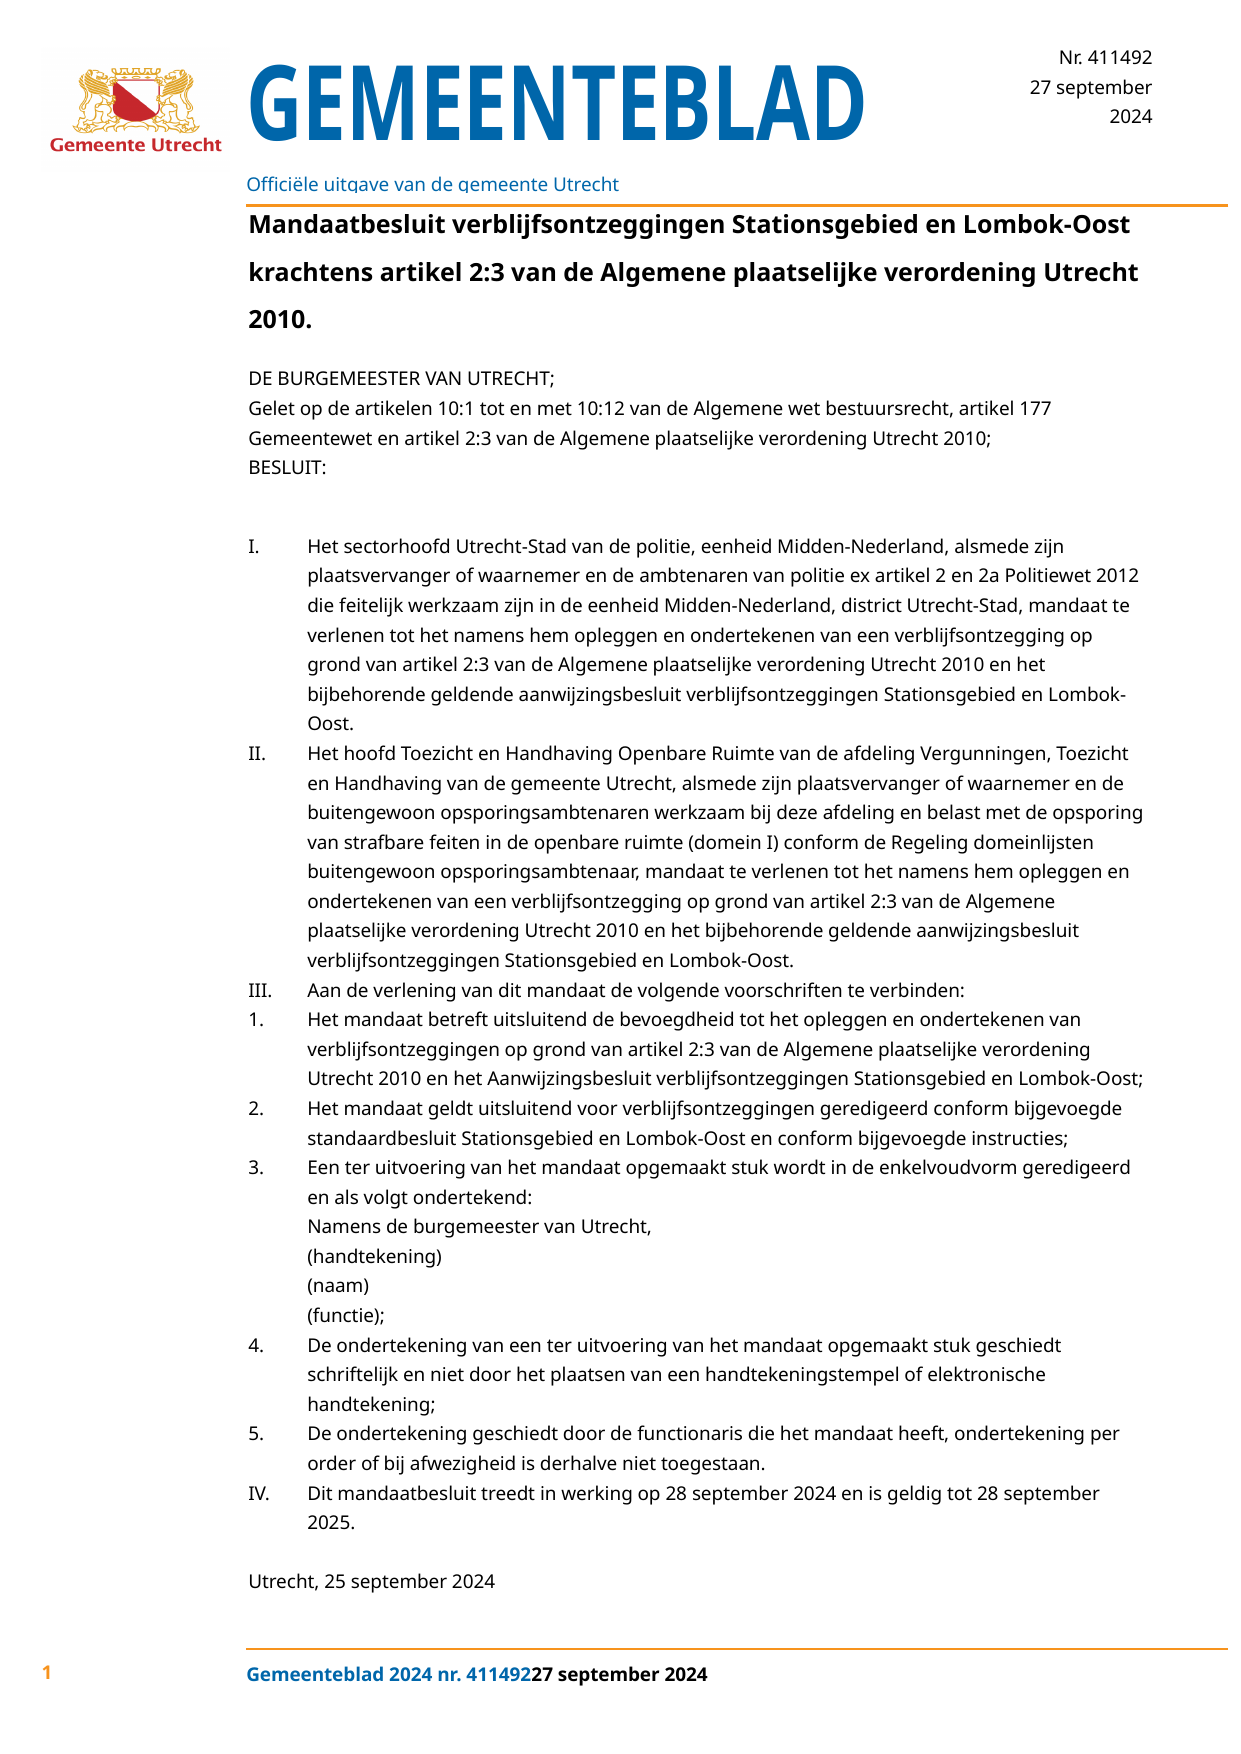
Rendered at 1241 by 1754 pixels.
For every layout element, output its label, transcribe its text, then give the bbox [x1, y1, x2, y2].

list Aan de verlening van dit mandaat de volgende voorschriften te verbinden: [248, 977, 1152, 1003]
list Het hoofd Toezicht en Handhaving Openbare Ruimte van de afdeling Vergunningen, Toezicht en Handhaving van de gemeente Utrecht, alsmede zijn plaatsvervanger of waarnemer en de buitengewoon opsporingsambtenaren werkzaam bij deze afdeling en belast met de opsporing van strafbare feiten in de openbare ruimte (domein I) conform de Regeling domeinlijsten buitengewoon opsporingsambtenaar, mandaat te verlenen tot het namens hem opleggen en ondertekenen van een verblijfsontzegging op grond van artikel 2:3 van de Algemene plaatselijke verordening Utrecht 2010 en het bijbehorende geldende aanwijzingsbesluit verblijfsontzeggingen Stationsgebied en Lombok-Oost. [248, 740, 1152, 973]
text Gelet op de artikelen 10:1 tot en met 10:12 van de Algemene wet bestuursrecht, artikel 177 Gemeentewet en artikel 2:3 van de Algemene plaatselijke verordening Utrecht 2010; [248, 395, 1152, 450]
text BESLUIT: [248, 454, 1152, 480]
list (handtekening) [248, 1243, 1152, 1269]
list De ondertekening geschiedt door de functionaris die het mandaat heeft, ondertekening per order of bij afwezigheid is derhalve niet toegestaan. [248, 1421, 1152, 1476]
list De ondertekening van een ter uitvoering van het mandaat opgemaakt stuk geschiedt schriftelijk en niet door het plaatsen van een handtekeningstempel of elektronische handtekening; [248, 1332, 1152, 1417]
list (naam) [248, 1273, 1152, 1298]
list (functie); [248, 1302, 1152, 1328]
text DE BURGEMEESTER VAN UTRECHT; [248, 366, 1152, 391]
picture [41, 47, 231, 172]
list Het sectorhoofd Utrecht-Stad van de politie, eenheid Midden-Nederland, alsmede zijn plaatsvervanger of waarnemer en de ambtenaren van politie ex artikel 2 en 2a Politiewet 2012 die feitelijk werkzaam zijn in de eenheid Midden-Nederland, district Utrecht-Stad, mandaat te verlenen tot het namens hem opleggen en ondertekenen van een verblijfsontzegging op grond van artikel 2:3 van de Algemene plaatselijke verordening Utrecht 2010 en het bijbehorende geldende aanwijzingsbesluit verblijfsontzeggingen Stationsgebied en Lombok-Oost. [248, 533, 1152, 736]
list Dit mandaatbesluit treedt in werking op 28 september 2024 en is geldig tot 28 september 2025. [248, 1480, 1152, 1535]
list Het mandaat geldt uitsluitend voor verblijfsontzeggingen geredigeerd conform bijgevoegde standaardbesluit Stationsgebied en Lombok-Oost en conform bijgevoegde instructies; [248, 1095, 1152, 1151]
list Namens de burgemeester van Utrecht, [248, 1213, 1152, 1239]
text Mandaatbesluit verblijfsontzeggingen Stationsgebied en Lombok-Oost krachtens artikel 2:3 van de Algemene plaatselijke verordening Utrecht 2010. [248, 207, 1152, 336]
text Utrecht, 25 september 2024 [248, 1568, 1152, 1594]
list Het mandaat betreft uitsluitend de bevoegdheid tot het opleggen en ondertekenen van verblijfsontzeggingen op grond van artikel 2:3 van de Algemene plaatselijke verordening Utrecht 2010 en het Aanwijzingsbesluit verblijfsontzeggingen Stationsgebied en Lombok-Oost; [248, 1006, 1152, 1091]
list Een ter uitvoering van het mandaat opgemaakt stuk wordt in de enkelvoudvorm geredigeerd en als volgt ondertekend: [248, 1154, 1152, 1210]
